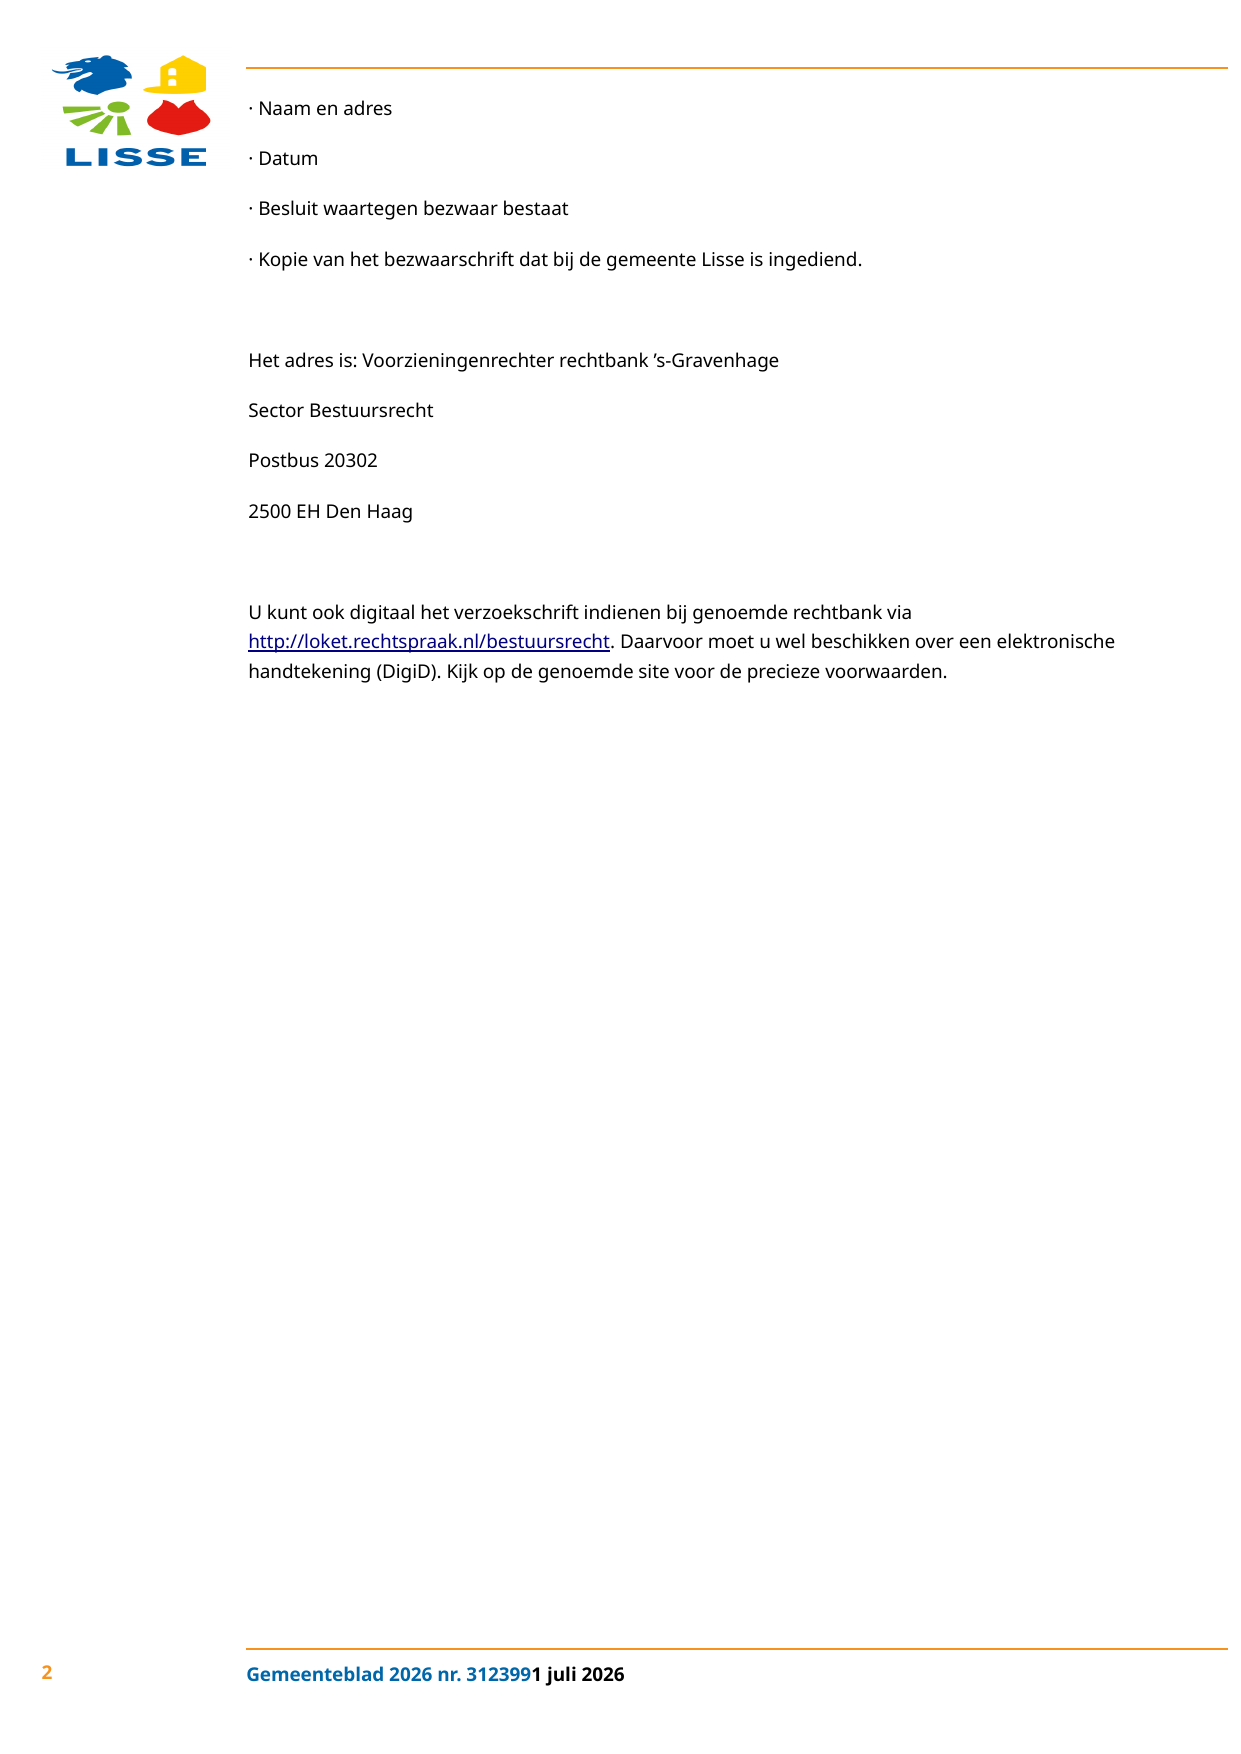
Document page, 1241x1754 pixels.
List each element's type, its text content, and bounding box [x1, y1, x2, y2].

text · Naam en adres [248, 95, 1152, 121]
text 2500 EH Den Haag [248, 498, 1152, 524]
text U kunt ook digitaal het verzoekschrift indienen bij genoemde rechtbank via http://loket.rechtspraak.nl/bestuursrecht. Daarvoor moet u wel beschikken over een elektronische handtekening (DigiD). Kijk op de genoemde site voor de precieze voorwaarden. [248, 599, 1152, 684]
text · Besluit waartegen bezwaar bestaat [248, 196, 1152, 221]
text · Kopie van het bezwaarschrift dat bij de gemeente Lisse is ingediend. [248, 246, 1152, 272]
text Sector Bestuursrecht [248, 397, 1152, 423]
picture [41, 47, 231, 172]
text · Datum [248, 145, 1152, 171]
text Postbus 20302 [248, 448, 1152, 473]
text Het adres is: Voorzieningenrechter rechtbank ’s-Gravenhage [248, 347, 1152, 373]
